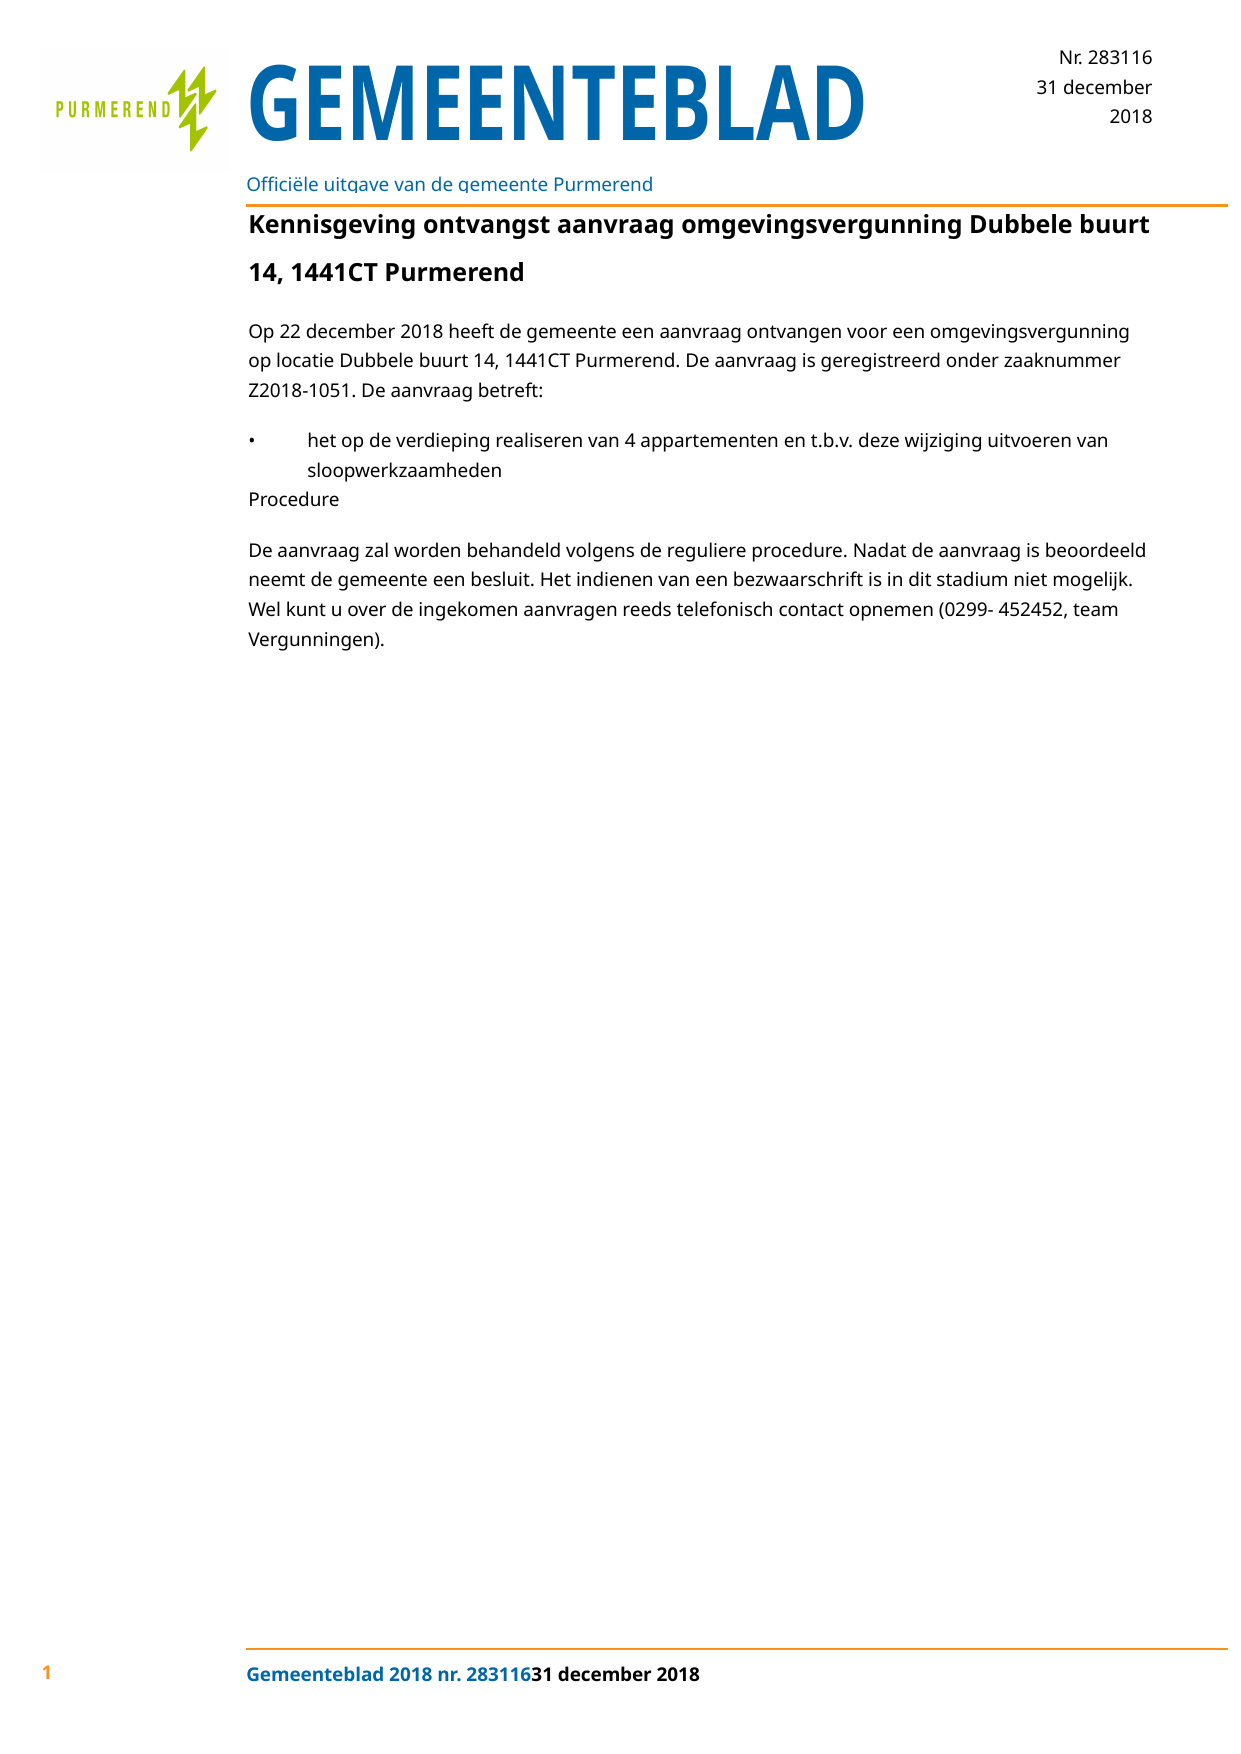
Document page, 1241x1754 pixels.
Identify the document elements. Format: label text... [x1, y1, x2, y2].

text Procedure [248, 487, 1152, 512]
list het op de verdieping realiseren van 4 appartementen en t.b.v. deze wijziging uitvoeren van sloopwerkzaamheden [248, 427, 1152, 483]
text De aanvraag zal worden behandeld volgens de reguliere procedure. Nadat de aanvraag is beoordeeld neemt de gemeente een besluit. Het indienen van een bezwaarschrift is in dit stadium niet mogelijk. Wel kunt u over de ingekomen aanvragen reeds telefonisch contact opnemen (0299- 452452, team Vergunningen). [248, 537, 1152, 652]
text Kennisgeving ontvangst aanvraag omgevingsvergunning Dubbele buurt 14, 1441CT Purmerend [248, 207, 1152, 288]
text Op 22 december 2018 heeft de gemeente een aanvraag ontvangen voor een omgevingsvergunning op locatie Dubbele buurt 14, 1441CT Purmerend. De aanvraag is geregistreerd onder zaaknummer Z2018-1051. De aanvraag betreft: [248, 318, 1152, 403]
picture [41, 47, 231, 172]
